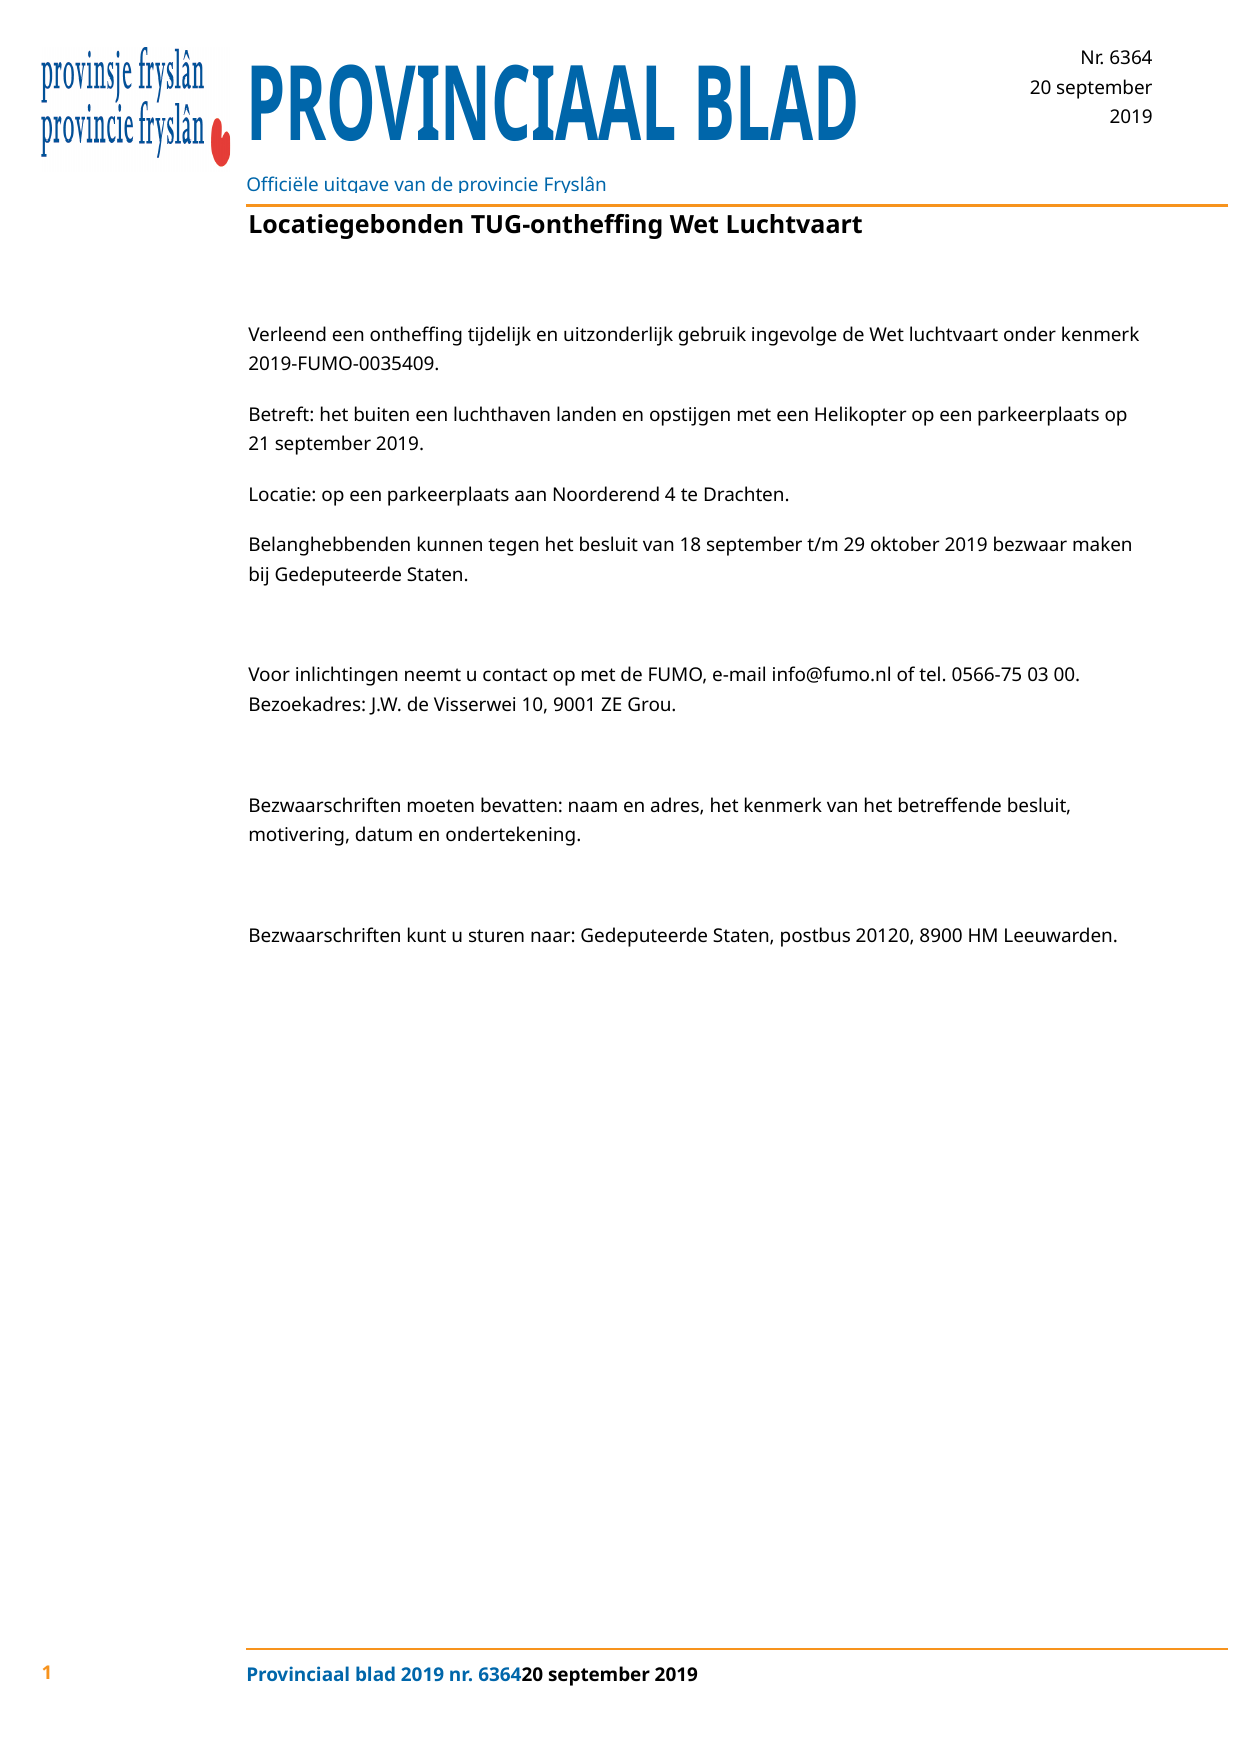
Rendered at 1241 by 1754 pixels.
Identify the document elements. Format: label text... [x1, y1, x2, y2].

picture [41, 47, 231, 172]
text Belanghebbenden kunnen tegen het besluit van 18 september t/m 29 oktober 2019 bezwaar maken bij Gedeputeerde Staten. [248, 531, 1152, 586]
text Locatiegebonden TUG-ontheffing Wet Luchtvaart [248, 207, 1152, 241]
text Locatie: op een parkeerplaats aan Noorderend 4 te Drachten. [248, 481, 1152, 506]
text Verleend een ontheffing tijdelijk en uitzonderlijk gebruik ingevolge de Wet luchtvaart onder kenmerk 2019-FUMO-0035409. [248, 321, 1152, 376]
text Betreft: het buiten een luchthaven landen en opstijgen met een Helikopter op een parkeerplaats op 21 september 2019. [248, 401, 1152, 456]
text Bezwaarschriften moeten bevatten: naam en adres, het kenmerk van het betreffende besluit, motivering, datum en ondertekening. [248, 792, 1152, 847]
text Bezwaarschriften kunt u sturen naar: Gedeputeerde Staten, postbus 20120, 8900 HM Leeuwarden. [248, 922, 1152, 948]
text Voor inlichtingen neemt u contact op met de FUMO, e-mail info@fumo.nl of tel. 0566-75 03 00. Bezoekadres: J.W. de Visserwei 10, 9001 ZE Grou. [248, 662, 1152, 717]
